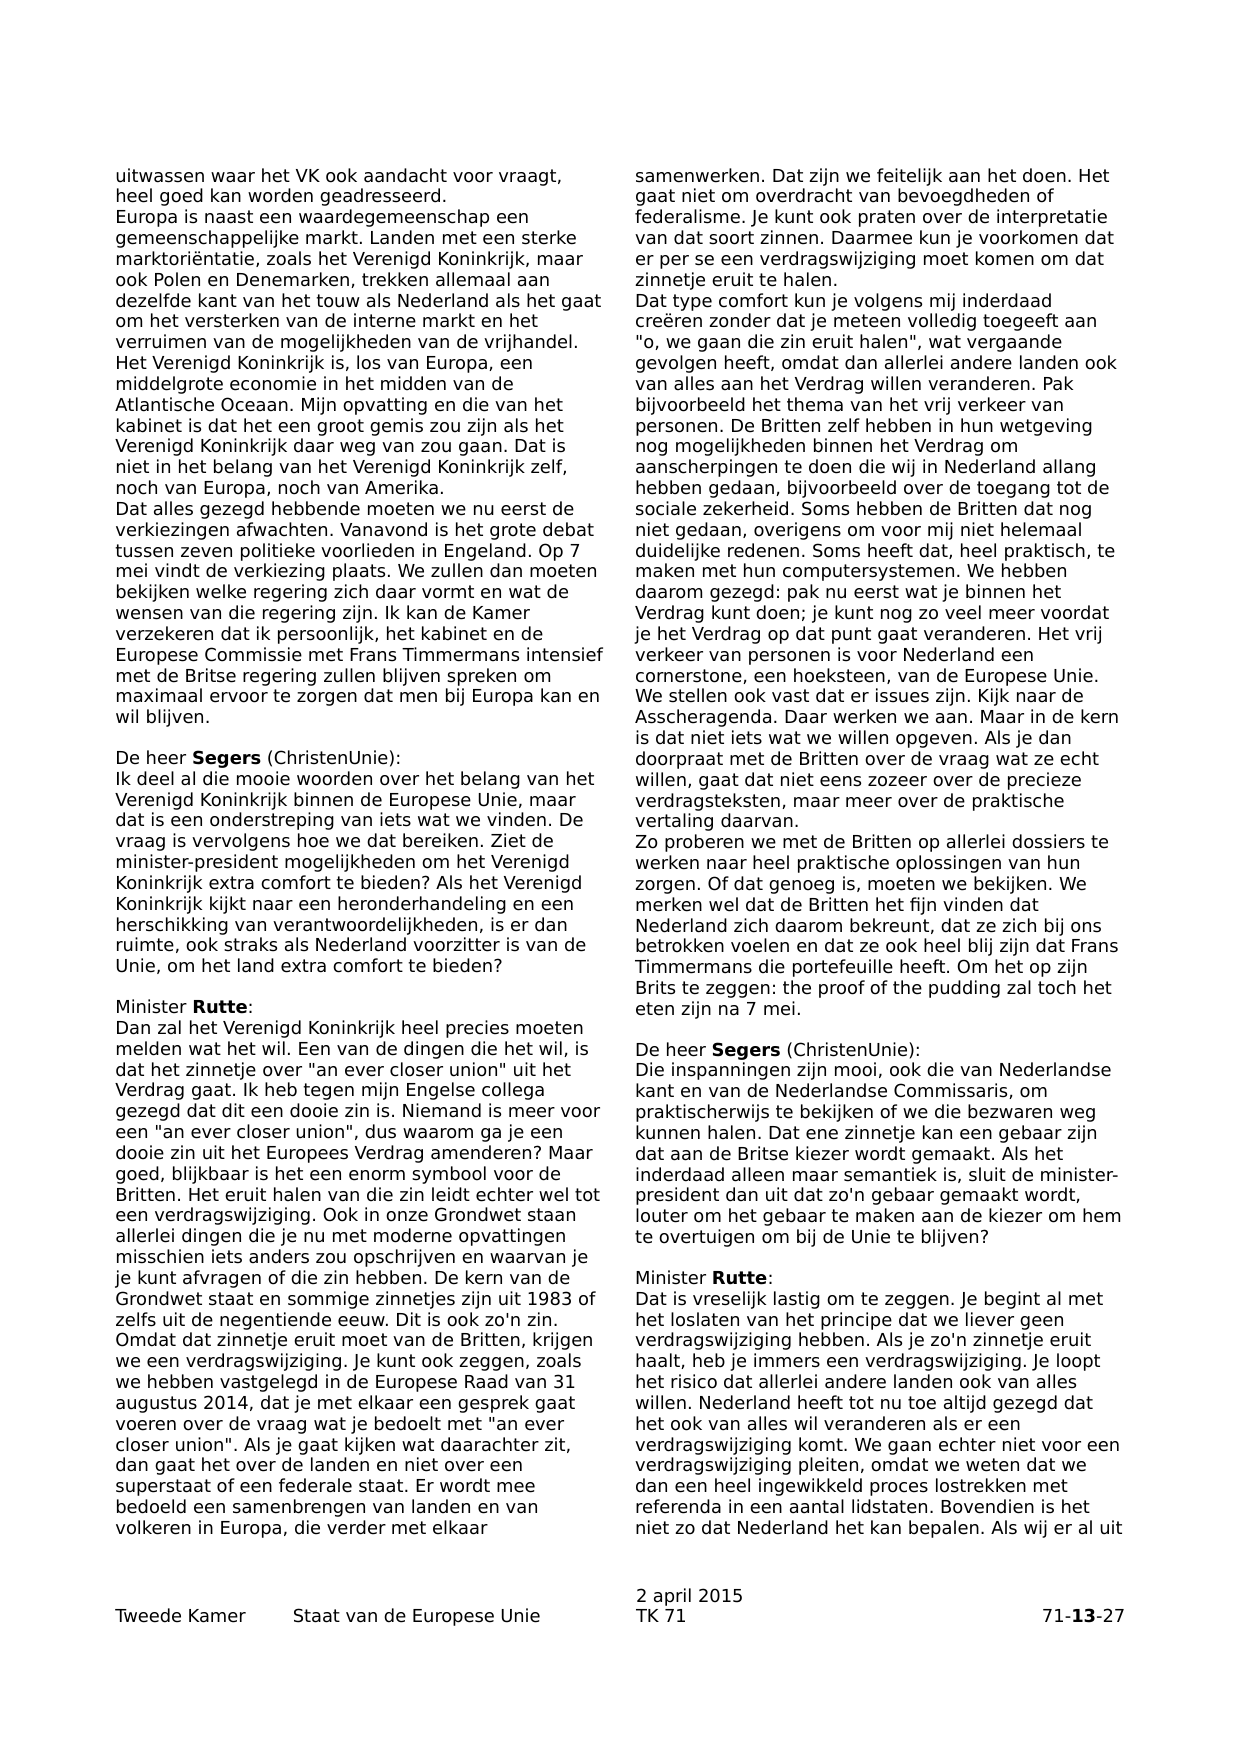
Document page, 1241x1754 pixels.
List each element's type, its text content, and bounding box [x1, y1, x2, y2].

text Dan zal het Verenigd Koninkrijk heel precies moeten melden wat het wil. Een van de dingen die het wil, is dat het zinnetje over "an ever closer union" uit het Verdrag gaat. Ik heb tegen mijn Engelse collega gezegd dat dit een dooie zin is. Niemand is meer voor een "an ever closer union", dus waarom ga je een dooie zin uit het Europees Verdrag amenderen? Maar goed, blijkbaar is het een enorm symbool voor de Britten. Het eruit halen van die zin leidt echter wel tot een verdragswijziging. Ook in onze Grondwet staan allerlei dingen die je nu met moderne opvattingen misschien iets anders zou opschrijven en waarvan je je kunt afvragen of die zin hebben. De kern van de Grondwet staat en sommige zinnetjes zijn uit 1983 of zelfs uit de negentiende eeuw. Dit is ook zo'n zin. Omdat dat zinnetje eruit moet van de Britten, krijgen we een verdragswijziging. Je kunt ook zeggen, zoals we hebben vastgelegd in de Europese Raad van 31 augustus 2014, dat je met elkaar een gesprek gaat voeren over de vraag wat je bedoelt met "an ever closer union". Als je gaat kijken wat daarachter zit, dan gaat het over de landen en niet over een superstaat of een federale staat. Er wordt mee bedoeld een samenbrengen van landen en van volkeren in Europa, die verder met elkaar [115, 1018, 605, 1538]
text samenwerken. Dat zijn we feitelijk aan het doen. Het gaat niet om overdracht van bevoegdheden of federalisme. Je kunt ook praten over de interpretatie van dat soort zinnen. Daarmee kun je voorkomen dat er per se een verdragswijziging moet komen om dat zinnetje eruit te halen. [635, 165, 1125, 290]
text Die inspanningen zijn mooi, ook die van Nederlandse kant en van de Nederlandse Commissaris, om praktischerwijs te bekijken of we die bezwaren weg kunnen halen. Dat ene zinnetje kan een gebaar zijn dat aan de Britse kiezer wordt gemaakt. Als het inderdaad alleen maar semantiek is, sluit de minister-president dan uit dat zo'n gebaar gemaakt wordt, louter om het gebaar te maken aan de kiezer om hem te overtuigen om bij de Unie te blijven? [635, 1060, 1125, 1248]
text Dat is vreselijk lastig om te zeggen. Je begint al met het loslaten van het principe dat we liever geen verdragswijziging hebben. Als je zo'n zinnetje eruit haalt, heb je immers een verdragswijziging. Je loopt het risico dat allerlei andere landen ook van alles willen. Nederland heeft tot nu toe altijd gezegd dat het ook van alles wil veranderen als er een verdragswijziging komt. We gaan echter niet voor een verdragswijziging pleiten, omdat we weten dat we dan een heel ingewikkeld proces lostrekken met referenda in een aantal lidstaten. Bovendien is het niet zo dat Nederland het kan bepalen. Als wij er al uit [635, 1288, 1125, 1538]
text De heer Segers (ChristenUnie): [115, 748, 605, 768]
text Ik deel al die mooie woorden over het belang van het Verenigd Koninkrijk binnen de Europese Unie, maar dat is een onderstreping van iets wat we vinden. De vraag is vervolgens hoe we dat bereiken. Ziet de minister-president mogelijkheden om het Verenigd Koninkrijk extra comfort te bieden? Als het Verenigd Koninkrijk kijkt naar een heronderhandeling en een herschikking van verantwoordelijkheden, is er dan ruimte, ook straks als Nederland voorzitter is van de Unie, om het land extra comfort te bieden? [115, 768, 605, 977]
text Zo proberen we met de Britten op allerlei dossiers te werken naar heel praktische oplossingen van hun zorgen. Of dat genoeg is, moeten we bekijken. We merken wel dat de Britten het fijn vinden dat Nederland zich daarom bekreunt, dat ze zich bij ons betrokken voelen en dat ze ook heel blij zijn dat Frans Timmermans die portefeuille heeft. Om het op zijn Brits te zeggen: the proof of the pudding zal toch het eten zijn na 7 mei. [635, 832, 1125, 1019]
text Minister Rutte: [115, 997, 605, 1018]
text Dat type comfort kun je volgens mij inderdaad creëren zonder dat je meteen volledig toegeeft aan "o, we gaan die zin eruit halen", wat vergaande gevolgen heeft, omdat dan allerlei andere landen ook van alles aan het Verdrag willen veranderen. Pak bijvoorbeeld het thema van het vrij verkeer van personen. De Britten zelf hebben in hun wetgeving nog mogelijkheden binnen het Verdrag om aanscherpingen te doen die wij in Nederland allang hebben gedaan, bijvoorbeeld over de toegang tot de sociale zekerheid. Soms hebben de Britten dat nog niet gedaan, overigens om voor mij niet helemaal duidelijke redenen. Soms heeft dat, heel praktisch, te maken met hun computersystemen. We hebben daarom gezegd: pak nu eerst wat je binnen het Verdrag kunt doen; je kunt nog zo veel meer voordat je het Verdrag op dat punt gaat veranderen. Het vrij verkeer van personen is voor Nederland een cornerstone, een hoeksteen, van de Europese Unie. We stellen ook vast dat er issues zijn. Kijk naar de Asscheragenda. Daar werken we aan. Maar in de kern is dat niet iets wat we willen opgeven. Als je dan doorpraat met de Britten over de vraag wat ze echt willen, gaat dat niet eens zozeer over de precieze verdragsteksten, maar meer over de praktische vertaling daarvan. [635, 290, 1125, 832]
text Minister Rutte: [635, 1268, 1125, 1288]
text Dat alles gezegd hebbende moeten we nu eerst de verkiezingen afwachten. Vanavond is het grote debat tussen zeven politieke voorlieden in Engeland. Op 7 mei vindt de verkiezing plaats. We zullen dan moeten bekijken welke regering zich daar vormt en wat de wensen van die regering zijn. Ik kan de Kamer verzekeren dat ik persoonlijk, het kabinet en de Europese Commissie met Frans Timmermans intensief met de Britse regering zullen blijven spreken om maximaal ervoor te zorgen dat men bij Europa kan en wil blijven. [115, 499, 605, 728]
text Europa is naast een waardegemeenschap een gemeenschappelijke markt. Landen met een sterke marktoriëntatie, zoals het Verenigd Koninkrijk, maar ook Polen en Denemarken, trekken allemaal aan dezelfde kant van het touw als Nederland als het gaat om het versterken van de interne markt en het verruimen van de mogelijkheden van de vrijhandel. Het Verenigd Koninkrijk is, los van Europa, een middelgrote economie in het midden van de Atlantische Oceaan. Mijn opvatting en die van het kabinet is dat het een groot gemis zou zijn als het Verenigd Koninkrijk daar weg van zou gaan. Dat is niet in het belang van het Verenigd Koninkrijk zelf, noch van Europa, noch van Amerika. [115, 207, 605, 499]
text uitwassen waar het VK ook aandacht voor vraagt, heel goed kan worden geadresseerd. [115, 165, 605, 207]
text De heer Segers (ChristenUnie): [635, 1039, 1125, 1060]
